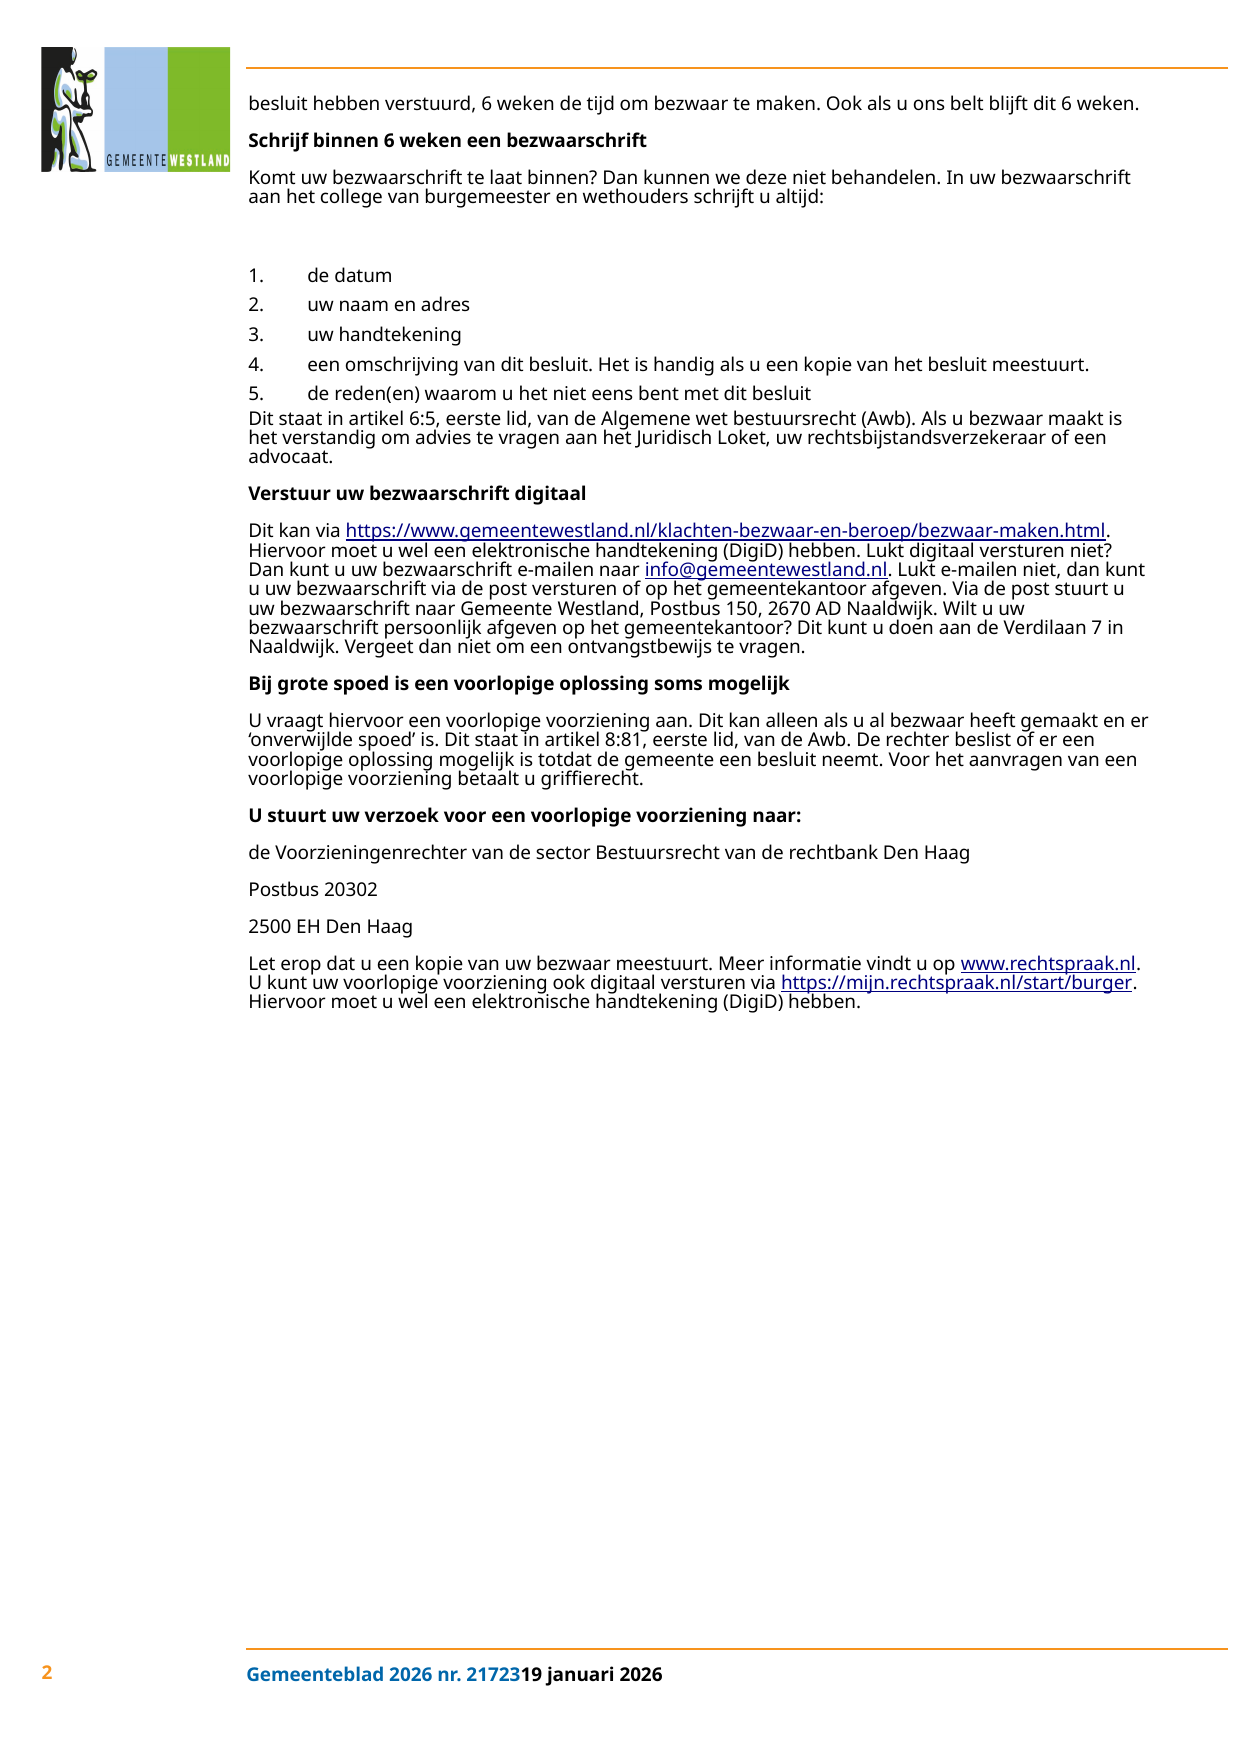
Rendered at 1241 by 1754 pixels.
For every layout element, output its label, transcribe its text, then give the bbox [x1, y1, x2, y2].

text Schrijf binnen 6 weken een bezwaarschrift [248, 132, 1152, 151]
picture [41, 47, 231, 172]
text Bij grote spoed is een voorlopige oplossing soms mogelijk [248, 675, 1152, 694]
text besluit hebben verstuurd, 6 weken de tijd om bezwaar te maken. Ook als u ons belt blijft dit 6 weken. [248, 95, 1152, 114]
text Verstuur uw bezwaarschrift digitaal [248, 485, 1152, 505]
text U stuurt uw verzoek voor een voorlopige voorziening naar: [248, 807, 1152, 826]
list de datum [248, 262, 1152, 288]
text Postbus 20302 [248, 881, 1152, 900]
list een omschrijving van dit besluit. Het is handig als u een kopie van het besluit meestuurt. [248, 351, 1152, 376]
list uw naam en adres [248, 292, 1152, 317]
text de Voorzieningenrechter van de sector Bestuursrecht van de rechtbank Den Haag [248, 844, 1152, 863]
list de reden(en) waarom u het niet eens bent met dit besluit [248, 380, 1152, 406]
text 2500 EH Den Haag [248, 918, 1152, 937]
text Dit staat in artikel 6:5, eerste lid, van de Algemene wet bestuursrecht (Awb). Als u bezwaar maakt is het verstandig om advies te vragen aan het Juridisch Loket, uw rechtsbijstandsverzekeraar of een advocaat. [248, 410, 1152, 468]
text U vraagt hiervoor een voorlopige voorziening aan. Dit kan alleen als u al bezwaar heeft gemaakt en er ‘onverwijlde spoed’ is. Dit staat in artikel 8:81, eerste lid, van de Awb. De rechter beslist of er een voorlopige oplossing mogelijk is totdat de gemeente een besluit neemt. Voor het aanvragen van een voorlopige voorziening betaalt u griffierecht. [248, 712, 1152, 789]
text Komt uw bezwaarschrift te laat binnen? Dan kunnen we deze niet behandelen. In uw bezwaarschrift aan het college van burgemeester en wethouders schrijft u altijd: [248, 169, 1152, 207]
text Let erop dat u een kopie van uw bezwaar meestuurt. Meer informatie vindt u op www.rechtspraak.nl. U kunt uw voorlopige voorziening ook digitaal versturen via https://mijn.rechtspraak.nl/start/burger. Hiervoor moet u wel een elektronische handtekening (DigiD) hebben. [248, 955, 1152, 1012]
text Dit kan via https://www.gemeentewestland.nl/klachten-bezwaar-en-beroep/bezwaar-maken.html. Hiervoor moet u wel een elektronische handtekening (DigiD) hebben. Lukt digitaal versturen niet? Dan kunt u uw bezwaarschrift e-mailen naar info@gemeentewestland.nl. Lukt e-mailen niet, dan kunt u uw bezwaarschrift via de post versturen of op het gemeentekantoor afgeven. Via de post stuurt u uw bezwaarschrift naar Gemeente Westland, Postbus 150, 2670 AD Naaldwijk. Wilt u uw bezwaarschrift persoonlijk afgeven op het gemeentekantoor? Dit kunt u doen aan de Verdilaan 7 in Naaldwijk. Vergeet dan niet om een ontvangstbewijs te vragen. [248, 522, 1152, 657]
list uw handtekening [248, 321, 1152, 347]
